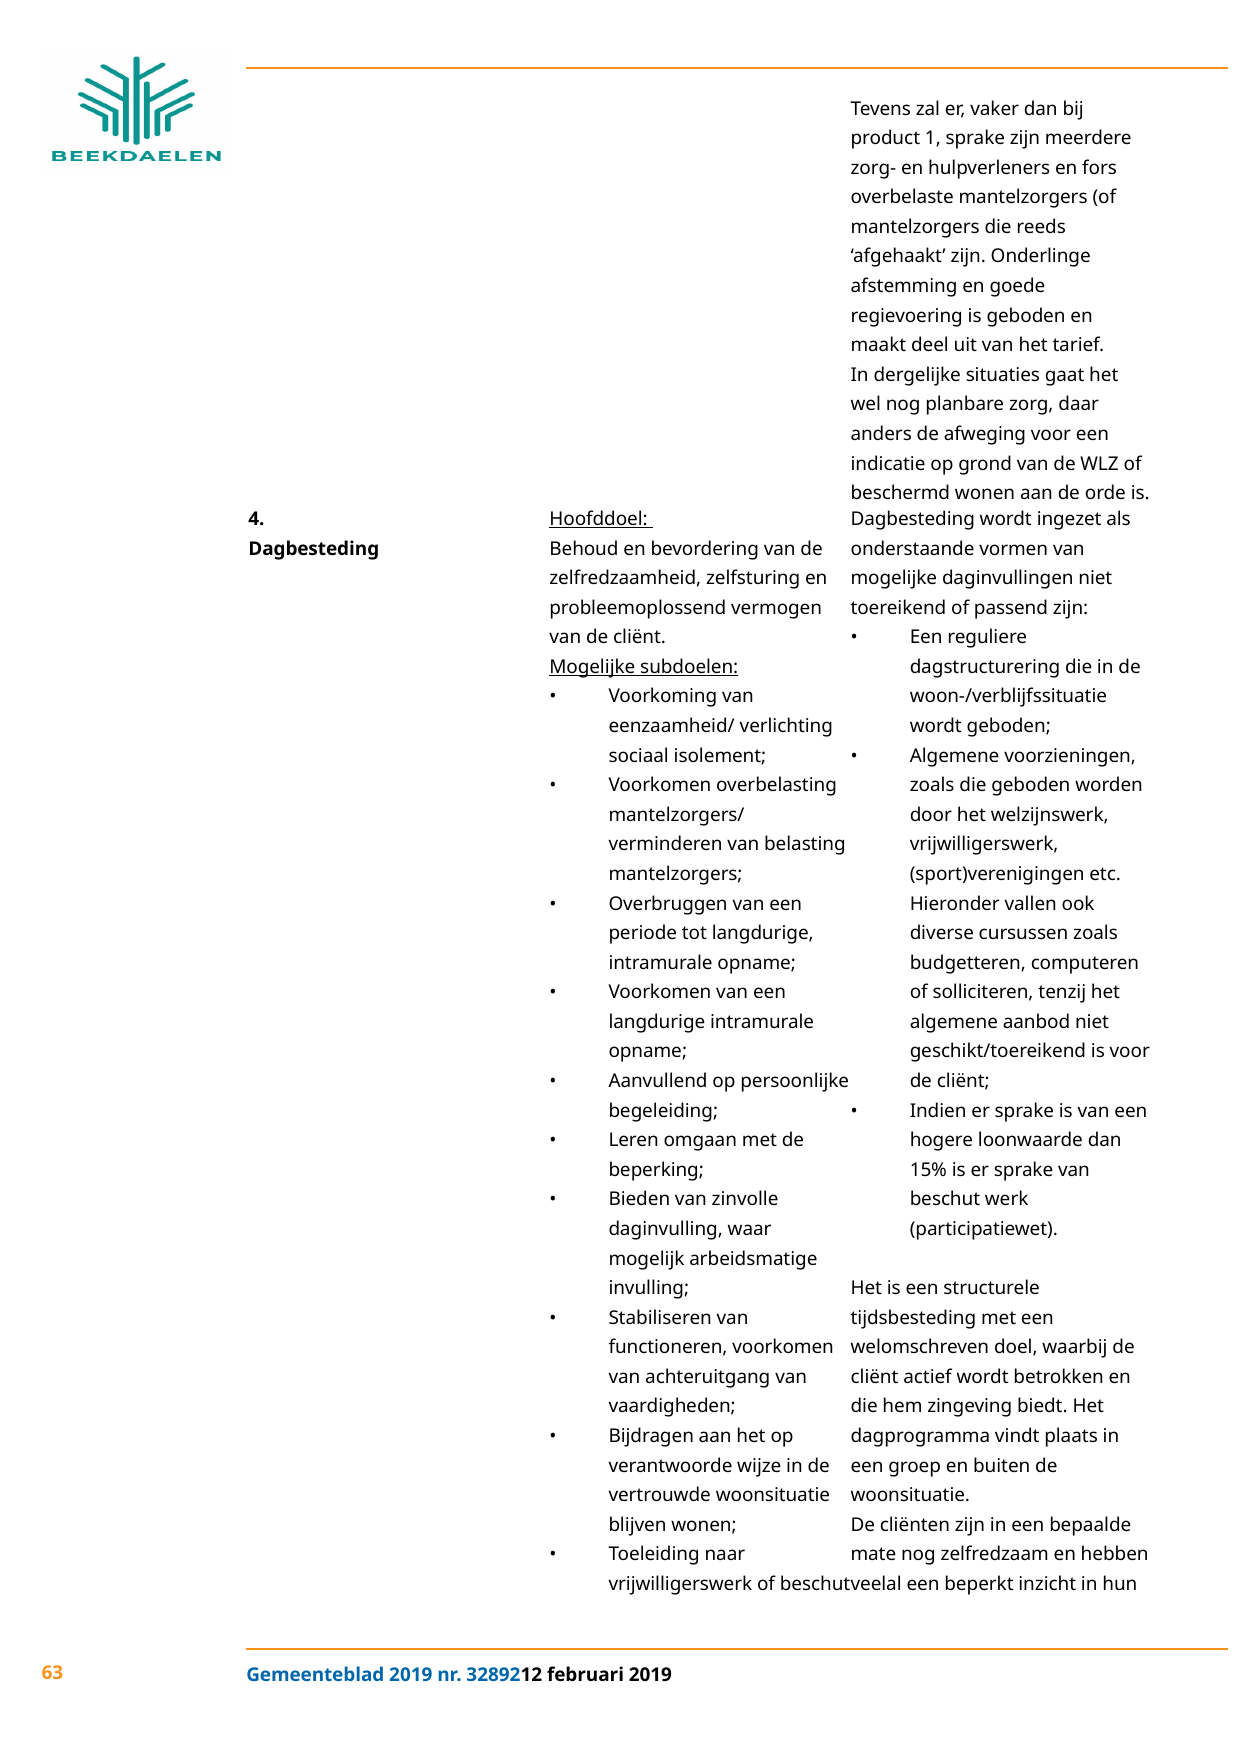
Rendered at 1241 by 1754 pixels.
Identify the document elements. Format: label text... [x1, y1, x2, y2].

table_cell Tevens zal er, vaker dan bij product 1, sprake zijn meerdere zorg- en hulpverleners en fors overbelaste mantelzorgers (of mantelzorgers die reeds ‘afgehaakt’ zijn. Onderlinge afstemming en goede regievoering is geboden en maakt deel uit van het tarief. In dergelijke situaties gaat het wel nog planbare zorg, daar anders de afweging voor een indicatie op grond van de WLZ of beschermd wonen aan de orde is. [850, 95, 1152, 505]
table_cell Dagbesteding wordt ingezet als onderstaande vormen van mogelijke daginvullingen niet toereikend of passend zijn: Een reguliere dagstructurering die in de woon-/verblijfssituatie wordt geboden; Algemene voorzieningen, zoals die geboden worden door het welzijnswerk, vrijwilligerswerk, (sport)verenigingen etc. Hieronder vallen ook diverse cursussen zoals budgetteren, computeren of solliciteren, tenzij het algemene aanbod niet geschikt/toereikend is voor de cliënt; Indien er sprake is van een hogere loonwaarde dan 15% is er sprake van beschut werk (participatiewet). Het is een structurele tijdsbesteding met een welomschreven doel, waarbij de cliënt actief wordt betrokken en die hem zingeving biedt. Het dagprogramma vindt plaats in een groep en buiten de woonsituatie. De cliënten zijn in een bepaalde mate nog zelfredzaam en hebben veelal een beperkt inzicht in hun [850, 505, 1152, 1596]
table_cell [549, 95, 850, 505]
table_cell 4. Dagbesteding [248, 505, 549, 1596]
table_cell [248, 95, 549, 505]
table_cell Hoofddoel: Behoud en bevordering van de zelfredzaamheid, zelfsturing en probleemoplossend vermogen van de cliënt. Mogelijke subdoelen: Voorkoming van eenzaamheid/ verlichting sociaal isolement; Voorkomen overbelasting mantelzorgers/ verminderen van belasting mantelzorgers; Overbruggen van een periode tot langdurige, intramurale opname; Voorkomen van een langdurige intramurale opname; Aanvullend op persoonlijke begeleiding; Leren omgaan met de beperking; Bieden van zinvolle daginvulling, waar mogelijk arbeidsmatige invulling; Stabiliseren van functioneren, voorkomen van achteruitgang van vaardigheden; Bijdragen aan het op verantwoorde wijze in de vertrouwde woonsituatie blijven wonen; Toeleiding naar vrijwilligerswerk of beschut [549, 505, 850, 1596]
picture [41, 47, 231, 172]
